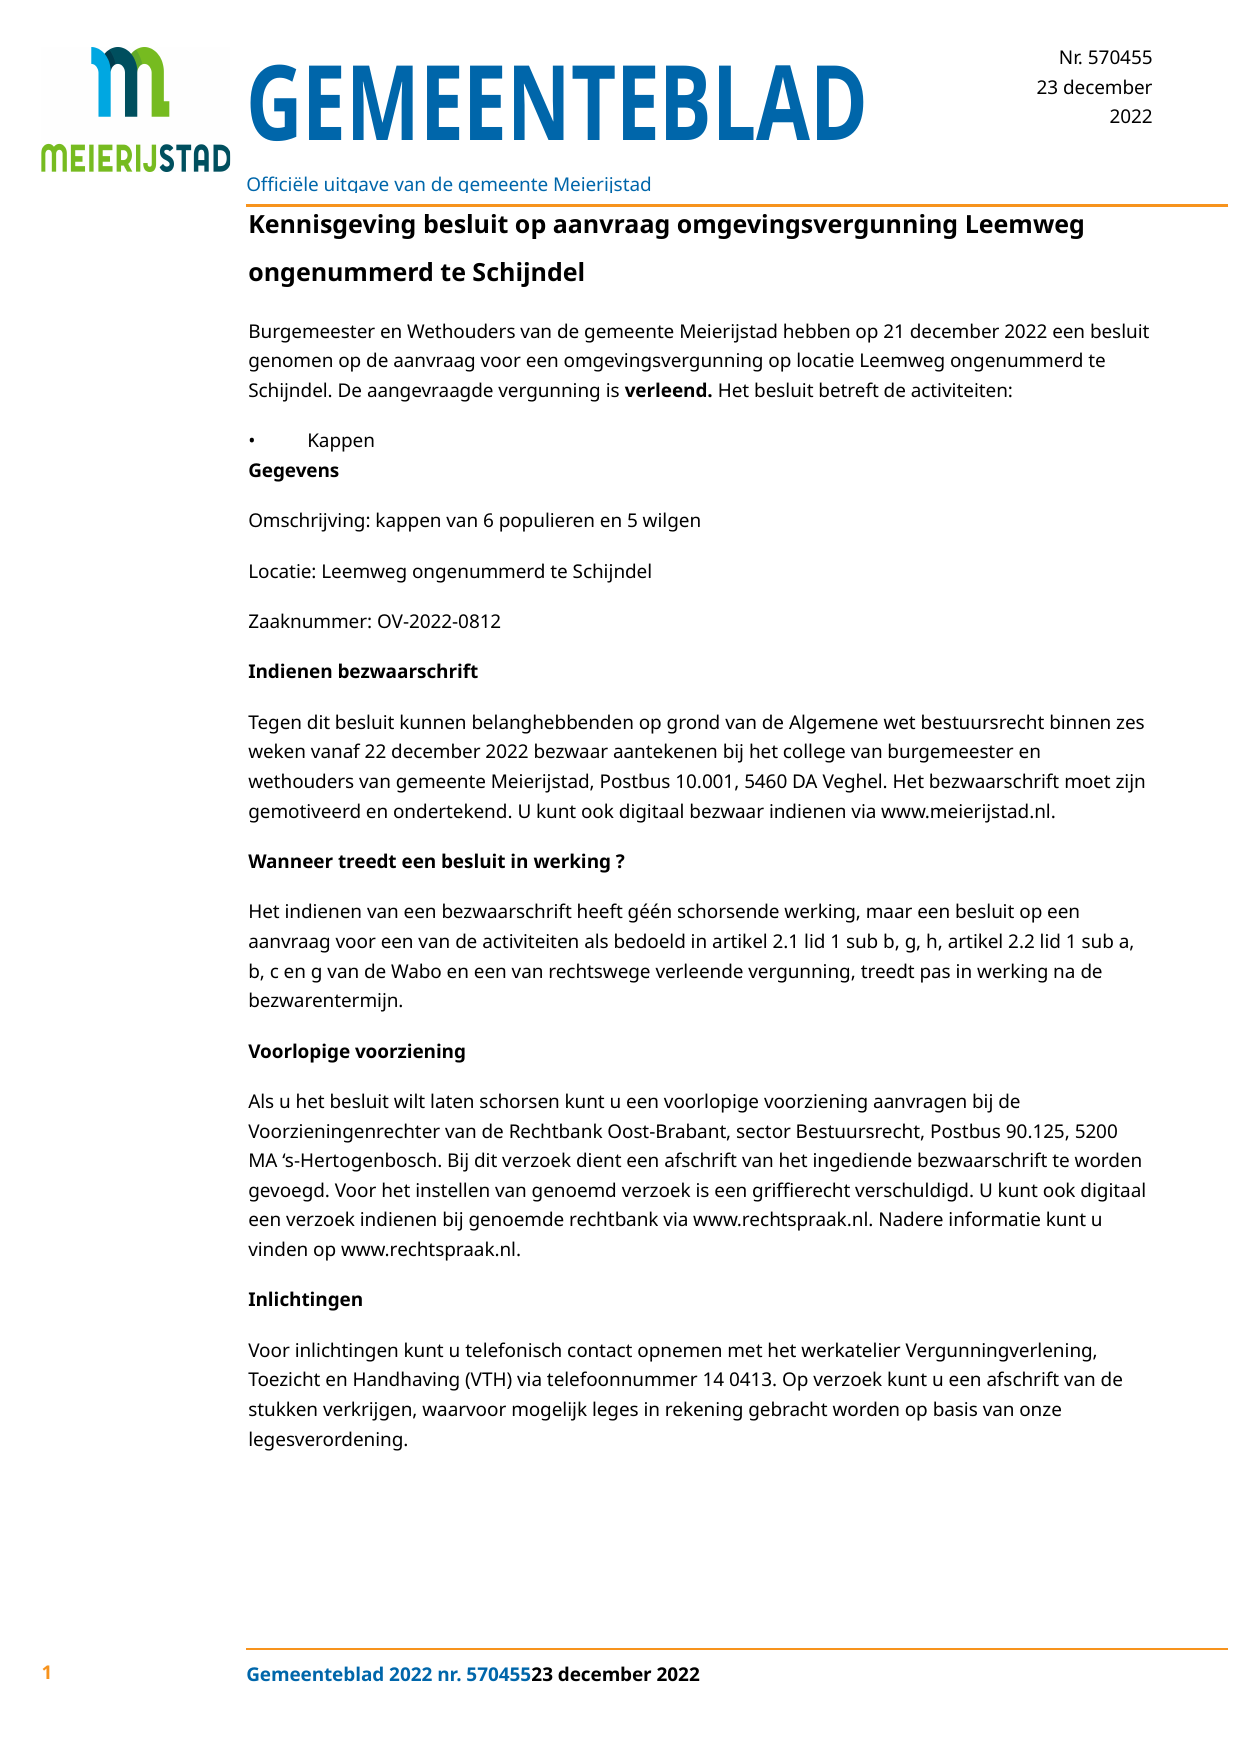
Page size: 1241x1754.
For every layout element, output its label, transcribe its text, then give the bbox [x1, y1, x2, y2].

text Voor inlichtingen kunt u telefonisch contact opnemen met het werkatelier Vergunningverlening, Toezicht en Handhaving (VTH) via telefoonnummer 14 0413. Op verzoek kunt u een afschrift van de stukken verkrijgen, waarvoor mogelijk leges in rekening gebracht worden op basis van onze legesverordening. [248, 1337, 1152, 1452]
picture [41, 47, 231, 172]
text Gegevens [248, 457, 1152, 483]
text Het indienen van een bezwaarschrift heeft géén schorsende werking, maar een besluit op een aanvraag voor een van de activiteiten als bedoeld in artikel 2.1 lid 1 sub b, g, h, artikel 2.2 lid 1 sub a, b, c en g van de Wabo en een van rechtswege verleende vergunning, treedt pas in werking na de bezwarentermijn. [248, 899, 1152, 1013]
text Omschrijving: kappen van 6 populieren en 5 wilgen [248, 507, 1152, 533]
text Wanneer treedt een besluit in werking ? [248, 848, 1152, 874]
text Burgemeester en Wethouders van de gemeente Meierijstad hebben op 21 december 2022 een besluit genomen op de aanvraag voor een omgevingsvergunning op locatie Leemweg ongenummerd te Schijndel. De aangevraagde vergunning is verleend. Het besluit betreft de activiteiten: [248, 318, 1152, 403]
text Indienen bezwaarschrift [248, 659, 1152, 684]
text Als u het besluit wilt laten schorsen kunt u een voorlopige voorziening aanvragen bij de Voorzieningenrechter van de Rechtbank Oost-Brabant, sector Bestuursrecht, Postbus 90.125, 5200 MA ‘s-Hertogenbosch. Bij dit verzoek dient een afschrift van het ingediende bezwaarschrift te worden gevoegd. Voor het instellen van genoemd verzoek is een griffierecht verschuldigd. U kunt ook digitaal een verzoek indienen bij genoemde rechtbank via www.rechtspraak.nl. Nadere informatie kunt u vinden op www.rechtspraak.nl. [248, 1088, 1152, 1262]
text Locatie: Leemweg ongenummerd te Schijndel [248, 558, 1152, 584]
list Kappen [248, 427, 1152, 453]
text Voorlopige voorziening [248, 1038, 1152, 1064]
text Tegen dit besluit kunnen belanghebbenden op grond van de Algemene wet bestuursrecht binnen zes weken vanaf 22 december 2022 bezwaar aantekenen bij het college van burgemeester en wethouders van gemeente Meierijstad, Postbus 10.001, 5460 DA Veghel. Het bezwaarschrift moet zijn gemotiveerd en ondertekend. U kunt ook digitaal bezwaar indienen via www.meierijstad.nl. [248, 709, 1152, 824]
text Kennisgeving besluit op aanvraag omgevingsvergunning Leemweg ongenummerd te Schijndel [248, 207, 1152, 288]
text Zaaknummer: OV-2022-0812 [248, 608, 1152, 634]
text Inlichtingen [248, 1287, 1152, 1312]
